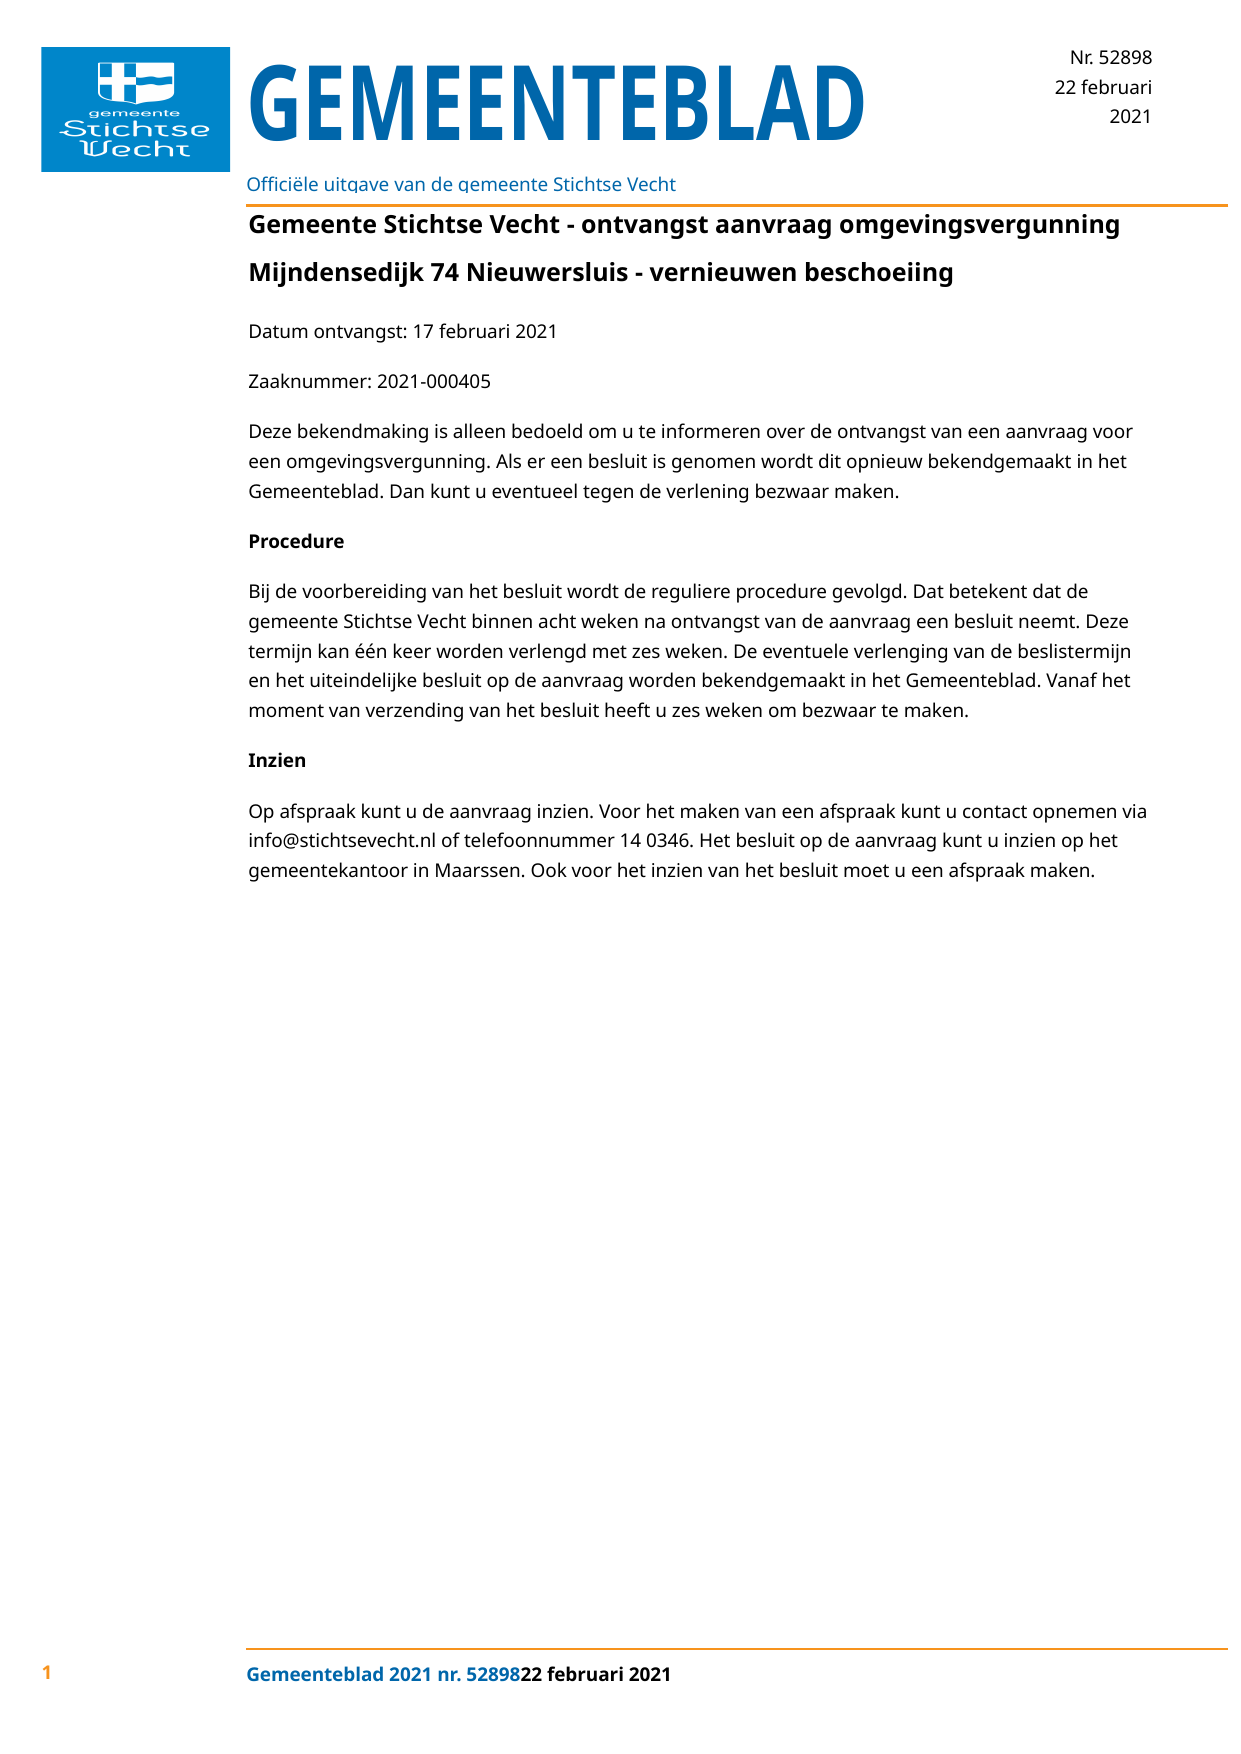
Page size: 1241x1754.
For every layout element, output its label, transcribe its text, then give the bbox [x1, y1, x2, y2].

text Datum ontvangst: 17 februari 2021 [248, 318, 1152, 344]
text Inzien [248, 747, 1152, 773]
text Op afspraak kunt u de aanvraag inzien. Voor het maken van een afspraak kunt u contact opnemen via info@stichtsevecht.nl of telefoonnummer 14 0346. Het besluit op de aanvraag kunt u inzien op het gemeentekantoor in Maarssen. Ook voor het inzien van het besluit moet u een afspraak maken. [248, 798, 1152, 883]
text Deze bekendmaking is alleen bedoeld om u te informeren over de ontvangst van een aanvraag voor een omgevingsvergunning. Als er een besluit is genomen wordt dit opnieuw bekendgemaakt in het Gemeenteblad. Dan kunt u eventueel tegen de verlening bezwaar maken. [248, 419, 1152, 504]
text Procedure [248, 528, 1152, 554]
text Gemeente Stichtse Vecht - ontvangst aanvraag omgevingsvergunning Mijndensedijk 74 Nieuwersluis - vernieuwen beschoeiing [248, 207, 1152, 288]
text Bij de voorbereiding van het besluit wordt de reguliere procedure gevolgd. Dat betekent dat de gemeente Stichtse Vecht binnen acht weken na ontvangst van de aanvraag een besluit neemt. Deze termijn kan één keer worden verlengd met zes weken. De eventuele verlenging van de beslistermijn en het uiteindelijke besluit op de aanvraag worden bekendgemaakt in het Gemeenteblad. Vanaf het moment van verzending van het besluit heeft u zes weken om bezwaar te maken. [248, 579, 1152, 723]
text Zaaknummer: 2021-000405 [248, 368, 1152, 394]
picture [99, 63, 135, 101]
picture [137, 63, 174, 103]
